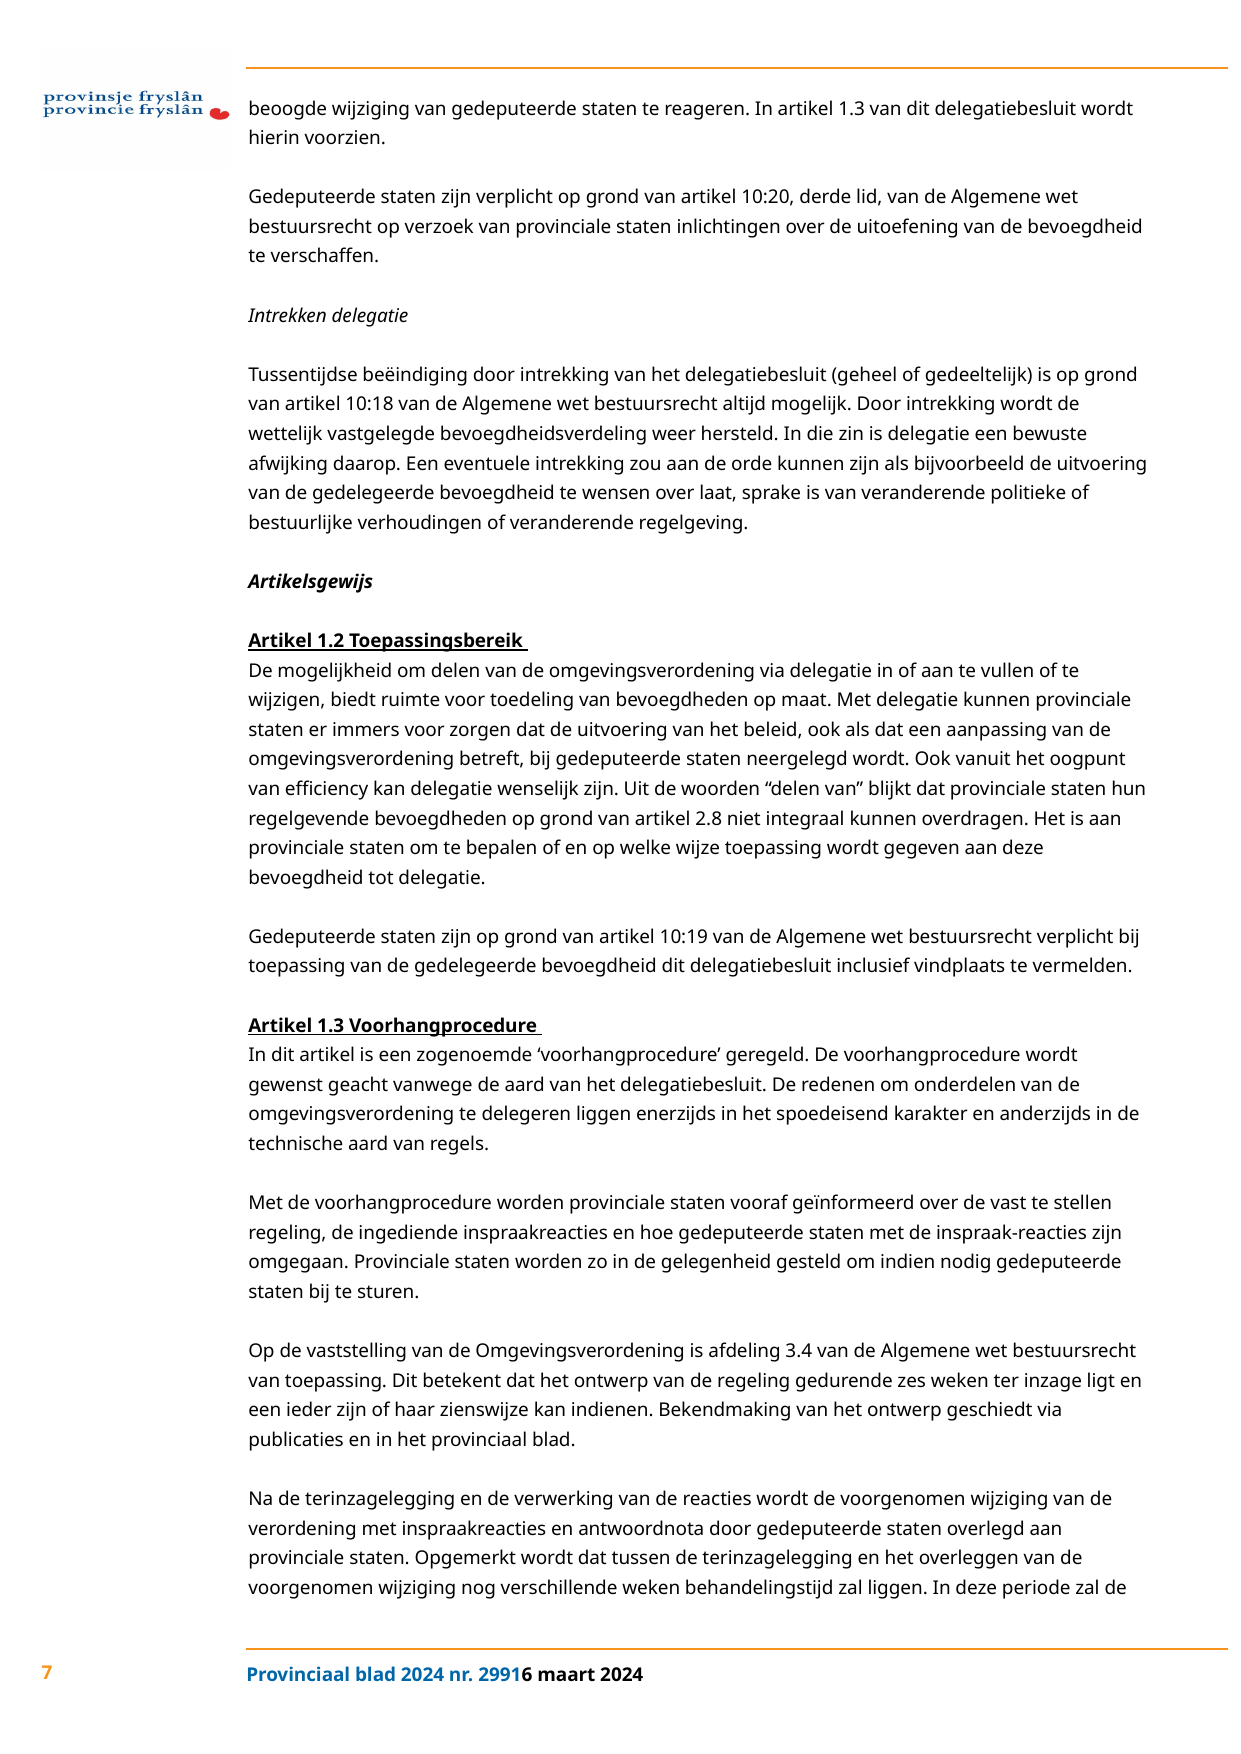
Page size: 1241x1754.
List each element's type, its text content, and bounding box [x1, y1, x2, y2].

text In dit artikel is een zogenoemde ‘voorhangprocedure’ geregeld. De voorhangprocedure wordt gewenst geacht vanwege de aard van het delegatiebesluit. De redenen om onderdelen van de omgevingsverordening te delegeren liggen enerzijds in het spoedeisend karakter en anderzijds in de technische aard van regels. [248, 1041, 1152, 1156]
text Met de voorhangprocedure worden provinciale staten vooraf geïnformeerd over de vast te stellen regeling, de ingediende inspraakreacties en hoe gedeputeerde staten met de inspraak-reacties zijn omgegaan. Provinciale staten worden zo in de gelegenheid gesteld om indien nodig gedeputeerde staten bij te sturen. [248, 1189, 1152, 1304]
text Gedeputeerde staten zijn op grond van artikel 10:19 van de Algemene wet bestuursrecht verplicht bij toepassing van de gedelegeerde bevoegdheid dit delegatiebesluit inclusief vindplaats te vermelden. [248, 923, 1152, 978]
text Gedeputeerde staten zijn verplicht op grond van artikel 10:20, derde lid, van de Algemene wet bestuursrecht op verzoek van provinciale staten inlichtingen over de uitoefening van de bevoegdheid te verschaffen. [248, 183, 1152, 268]
text beoogde wijziging van gedeputeerde staten te reageren. In artikel 1.3 van dit delegatiebesluit wordt hierin voorzien. [248, 95, 1152, 150]
text Tussentijdse beëindiging door intrekking van het delegatiebesluit (geheel of gedeeltelijk) is op grond van artikel 10:18 van de Algemene wet bestuursrecht altijd mogelijk. Door intrekking wordt de wettelijk vastgelegde bevoegdheidsverdeling weer hersteld. In die zin is delegatie een bewuste afwijking daarop. Een eventuele intrekking zou aan de orde kunnen zijn als bijvoorbeeld de uitvoering van de gedelegeerde bevoegdheid te wensen over laat, sprake is van veranderende politieke of bestuurlijke verhoudingen of veranderende regelgeving. [248, 361, 1152, 535]
text Artikelsgewijs [248, 568, 1152, 594]
text Intrekken delegatie [248, 302, 1152, 328]
text Na de terinzagelegging en de verwerking van de reacties wordt de voorgenomen wijziging van de verordening met inspraakreacties en antwoordnota door gedeputeerde staten overlegd aan provinciale staten. Opgemerkt wordt dat tussen de terinzagelegging en het overleggen van de voorgenomen wijziging nog verschillende weken behandelingstijd zal liggen. In deze periode zal de [248, 1485, 1152, 1600]
text Artikel 1.3 Voorhangprocedure [248, 1012, 1152, 1038]
text Artikel 1.2 Toepassingsbereik [248, 627, 1152, 653]
text De mogelijkheid om delen van de omgevingsverordening via delegatie in of aan te vullen of te wijzigen, biedt ruimte voor toedeling van bevoegdheden op maat. Met delegatie kunnen provinciale staten er immers voor zorgen dat de uitvoering van het beleid, ook als dat een aanpassing van de omgevingsverordening betreft, bij gedeputeerde staten neergelegd wordt. Ook vanuit het oogpunt van efficiency kan delegatie wenselijk zijn. Uit de woorden “delen van” blijkt dat provinciale staten hun regelgevende bevoegdheden op grond van artikel 2.8 niet integraal kunnen overdragen. Het is aan provinciale staten om te bepalen of en op welke wijze toepassing wordt gegeven aan deze bevoegdheid tot delegatie. [248, 657, 1152, 890]
picture [41, 47, 231, 172]
text Op de vaststelling van de Omgevingsverordening is afdeling 3.4 van de Algemene wet bestuursrecht van toepassing. Dit betekent dat het ontwerp van de regeling gedurende zes weken ter inzage ligt en een ieder zijn of haar zienswijze kan indienen. Bekendmaking van het ontwerp geschiedt via publicaties en in het provinciaal blad. [248, 1337, 1152, 1452]
